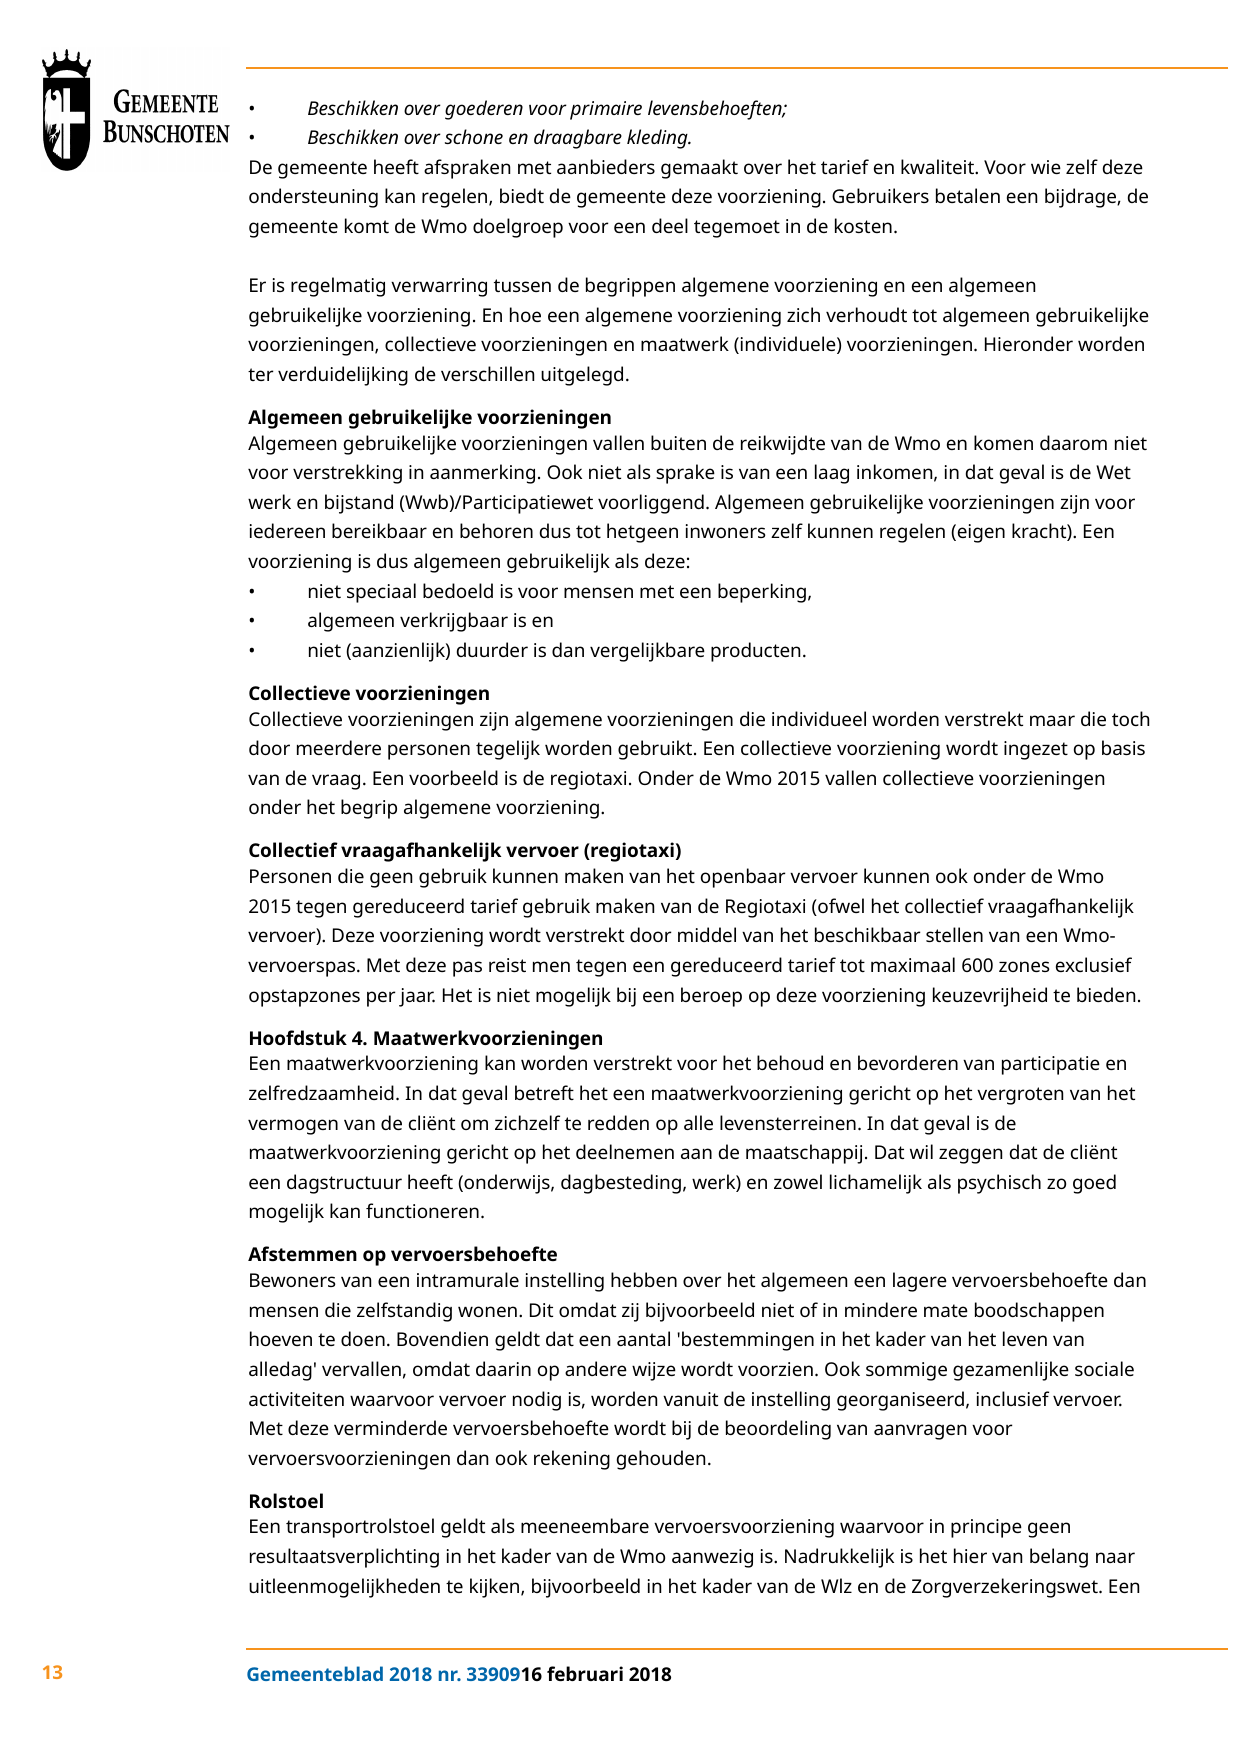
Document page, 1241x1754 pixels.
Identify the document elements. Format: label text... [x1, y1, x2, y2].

picture [41, 47, 231, 172]
list algemeen verkrijgbaar is en [248, 607, 1152, 633]
list Beschikken over schone en draagbare kleding. [248, 124, 1152, 150]
list niet (aanzienlijk) duurder is dan vergelijkbare producten. [248, 637, 1152, 663]
text Een maatwerkvoorziening kan worden verstrekt voor het behoud en bevorderen van participatie en zelfredzaamheid. In dat geval betreft het een maatwerkvoorziening gericht op het vergroten van het vermogen van de cliënt om zichzelf te redden op alle levensterreinen. In dat geval is de maatwerkvoorziening gericht op het deelnemen aan de maatschappij. Dat wil zeggen dat de cliënt een dagstructuur heeft (onderwijs, dagbesteding, werk) en zowel lichamelijk als psychisch zo goed mogelijk kan functioneren. [248, 1051, 1152, 1224]
list niet speciaal bedoeld is voor mensen met een beperking, [248, 578, 1152, 603]
text Algemeen gebruikelijke voorzieningen [248, 404, 1152, 430]
text De gemeente heeft afspraken met aanbieders gemaakt over het tarief en kwaliteit. Voor wie zelf deze ondersteuning kan regelen, biedt de gemeente deze voorziening. Gebruikers betalen een bijdrage, de gemeente komt de Wmo doelgroep voor een deel tegemoet in de kosten. [248, 154, 1152, 239]
text Afstemmen op vervoersbehoefte [248, 1242, 1152, 1267]
text Collectief vraagafhankelijk vervoer (regiotaxi) [248, 838, 1152, 863]
text Algemeen gebruikelijke voorzieningen vallen buiten de reikwijdte van de Wmo en komen daarom niet voor verstrekking in aanmerking. Ook niet als sprake is van een laag inkomen, in dat geval is de Wet werk en bijstand (Wwb)/Participatiewet voorliggend. Algemeen gebruikelijke voorzieningen zijn voor iedereen bereikbaar en behoren dus tot hetgeen inwoners zelf kunnen regelen (eigen kracht). Een voorziening is dus algemeen gebruikelijk als deze: [248, 430, 1152, 574]
text Personen die geen gebruik kunnen maken van het openbaar vervoer kunnen ook onder de Wmo 2015 tegen gereduceerd tarief gebruik maken van de Regiotaxi (ofwel het collectief vraagafhankelijk vervoer). Deze voorziening wordt verstrekt door middel van het beschikbaar stellen van een Wmo-vervoerspas. Met deze pas reist men tegen een gereduceerd tarief tot maximaal 600 zones exclusief opstapzones per jaar. Het is niet mogelijk bij een beroep op deze voorziening keuzevrijheid te bieden. [248, 863, 1152, 1007]
list Beschikken over goederen voor primaire levensbehoeften; [248, 95, 1152, 121]
text Hoofdstuk 4. Maatwerkvoorzieningen [248, 1025, 1152, 1051]
text Rolstoel [248, 1488, 1152, 1514]
text Bewoners van een intramurale instelling hebben over het algemeen een lagere vervoersbehoefte dan mensen die zelfstandig wonen. Dit omdat zij bijvoorbeeld niet of in mindere mate boodschappen hoeven te doen. Bovendien geldt dat een aantal 'bestemmingen in het kader van het leven van alledag' vervallen, omdat daarin op andere wijze wordt voorzien. Ook sommige gezamenlijke sociale activiteiten waarvoor vervoer nodig is, worden vanuit de instelling georganiseerd, inclusief vervoer. Met deze verminderde vervoersbehoefte wordt bij de beoordeling van aanvragen voor vervoersvoorzieningen dan ook rekening gehouden. [248, 1267, 1152, 1471]
text Collectieve voorzieningen zijn algemene voorzieningen die individueel worden verstrekt maar die toch door meerdere personen tegelijk worden gebruikt. Een collectieve voorziening wordt ingezet op basis van de vraag. Een voorbeeld is de regiotaxi. Onder de Wmo 2015 vallen collectieve voorzieningen onder het begrip algemene voorziening. [248, 706, 1152, 820]
text Er is regelmatig verwarring tussen de begrippen algemene voorziening en een algemeen gebruikelijke voorziening. En hoe een algemene voorziening zich verhoudt tot algemeen gebruikelijke voorzieningen, collectieve voorzieningen en maatwerk (individuele) voorzieningen. Hieronder worden ter verduidelijking de verschillen uitgelegd. [248, 272, 1152, 387]
text Een transportrolstoel geldt als meeneembare vervoersvoorziening waarvoor in principe geen resultaatsverplichting in het kader van de Wmo aanwezig is. Nadrukkelijk is het hier van belang naar uitleenmogelijkheden te kijken, bijvoorbeeld in het kader van de Wlz en de Zorgverzekeringswet. Een [248, 1514, 1152, 1599]
text Collectieve voorzieningen [248, 680, 1152, 706]
